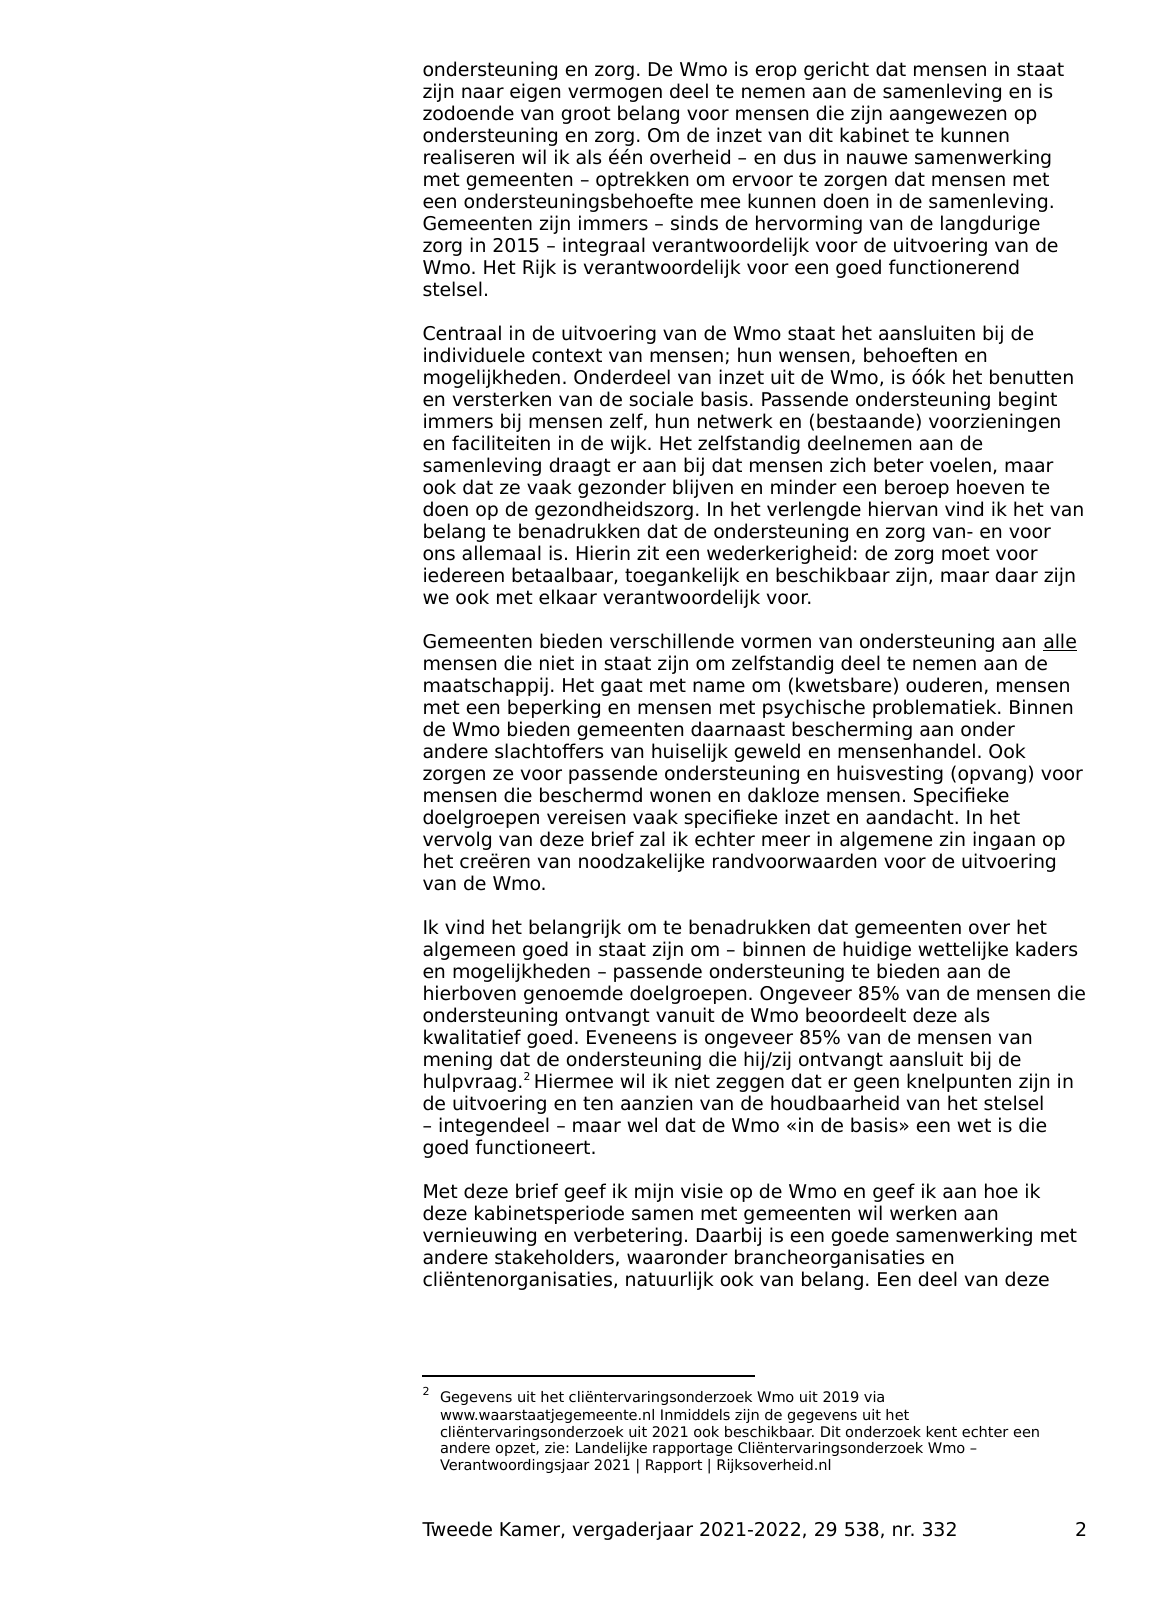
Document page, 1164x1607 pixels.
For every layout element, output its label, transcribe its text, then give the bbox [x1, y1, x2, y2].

text Met deze brief geef ik mijn visie op de Wmo en geef ik aan hoe ik deze kabinetsperiode samen met gemeenten wil werken aan vernieuwing en verbetering. Daarbij is een goede samenwerking met andere stakeholders, waaronder brancheorganisaties en cliëntenorganisaties, natuurlijk ook van belang. Een deel van deze [422, 1181, 1087, 1291]
text Gemeenten bieden verschillende vormen van ondersteuning aan alle mensen die niet in staat zijn om zelfstandig deel te nemen aan de maatschappij. Het gaat met name om (kwetsbare) ouderen, mensen met een beperking en mensen met psychische problematiek. Binnen de Wmo bieden gemeenten daarnaast bescherming aan onder andere slachtoffers van huiselijk geweld en mensenhandel. Ook zorgen ze voor passende ondersteuning en huisvesting (opvang) voor mensen die beschermd wonen en dakloze mensen. Specifieke doelgroepen vereisen vaak specifieke inzet en aandacht. In het vervolg van deze brief zal ik echter meer in algemene zin ingaan op het creëren van noodzakelijke randvoorwaarden voor de uitvoering van de Wmo. [422, 631, 1087, 895]
text Centraal in de uitvoering van de Wmo staat het aansluiten bij de individuele context van mensen; hun wensen, behoeften en mogelijkheden. Onderdeel van inzet uit de Wmo, is óók het benutten en versterken van de sociale basis. Passende ondersteuning begint immers bij mensen zelf, hun netwerk en (bestaande) voorzieningen en faciliteiten in de wijk. Het zelfstandig deelnemen aan de samenleving draagt er aan bij dat mensen zich beter voelen, maar ook dat ze vaak gezonder blijven en minder een beroep hoeven te doen op de gezondheidszorg. In het verlengde hiervan vind ik het van belang te benadrukken dat de ondersteuning en zorg van- en voor ons allemaal is. Hierin zit een wederkerigheid: de zorg moet voor iedereen betaalbaar, toegankelijk en beschikbaar zijn, maar daar zijn we ook met elkaar verantwoordelijk voor. [422, 323, 1087, 609]
text Ik vind het belangrijk om te benadrukken dat gemeenten over het algemeen goed in staat zijn om – binnen de huidige wettelijke kaders en mogelijkheden – passende ondersteuning te bieden aan de hierboven genoemde doelgroepen. Ongeveer 85% van de mensen die ondersteuning ontvangt vanuit de Wmo beoordeelt deze als kwalitatief goed. Eveneens is ongeveer 85% van de mensen van mening dat de ondersteuning die hij/zij ontvangt aansluit bij de hulpvraag.Hiermee wil ik niet zeggen dat er geen knelpunten zijn in de uitvoering en ten aanzien van de houdbaarheid van het stelsel – integendeel – maar wel dat de Wmo «in de basis» een wet is die goed functioneert. [422, 917, 1087, 1159]
text Gegevens uit het cliëntervaringsonderzoek Wmo uit 2019 via www.waarstaatjegemeente.nl Inmiddels zijn de gegevens uit het cliëntervaringsonderzoek uit 2021 ook beschikbaar. Dit onderzoek kent echter een andere opzet, zie: Landelijke rapportage Cliëntervaringsonderzoek Wmo – Verantwoordingsjaar 2021 | Rapport | Rijksoverheid.nl [422, 1385, 1087, 1474]
text ondersteuning en zorg. De Wmo is erop gericht dat mensen in staat zijn naar eigen vermogen deel te nemen aan de samenleving en is zodoende van groot belang voor mensen die zijn aangewezen op ondersteuning en zorg. Om de inzet van dit kabinet te kunnen realiseren wil ik als één overheid – en dus in nauwe samenwerking met gemeenten – optrekken om ervoor te zorgen dat mensen met een ondersteuningsbehoefte mee kunnen doen in de samenleving. Gemeenten zijn immers – sinds de hervorming van de langdurige zorg in 2015 – integraal verantwoordelijk voor de uitvoering van de Wmo. Het Rijk is verantwoordelijk voor een goed functionerend stelsel. [422, 59, 1087, 301]
